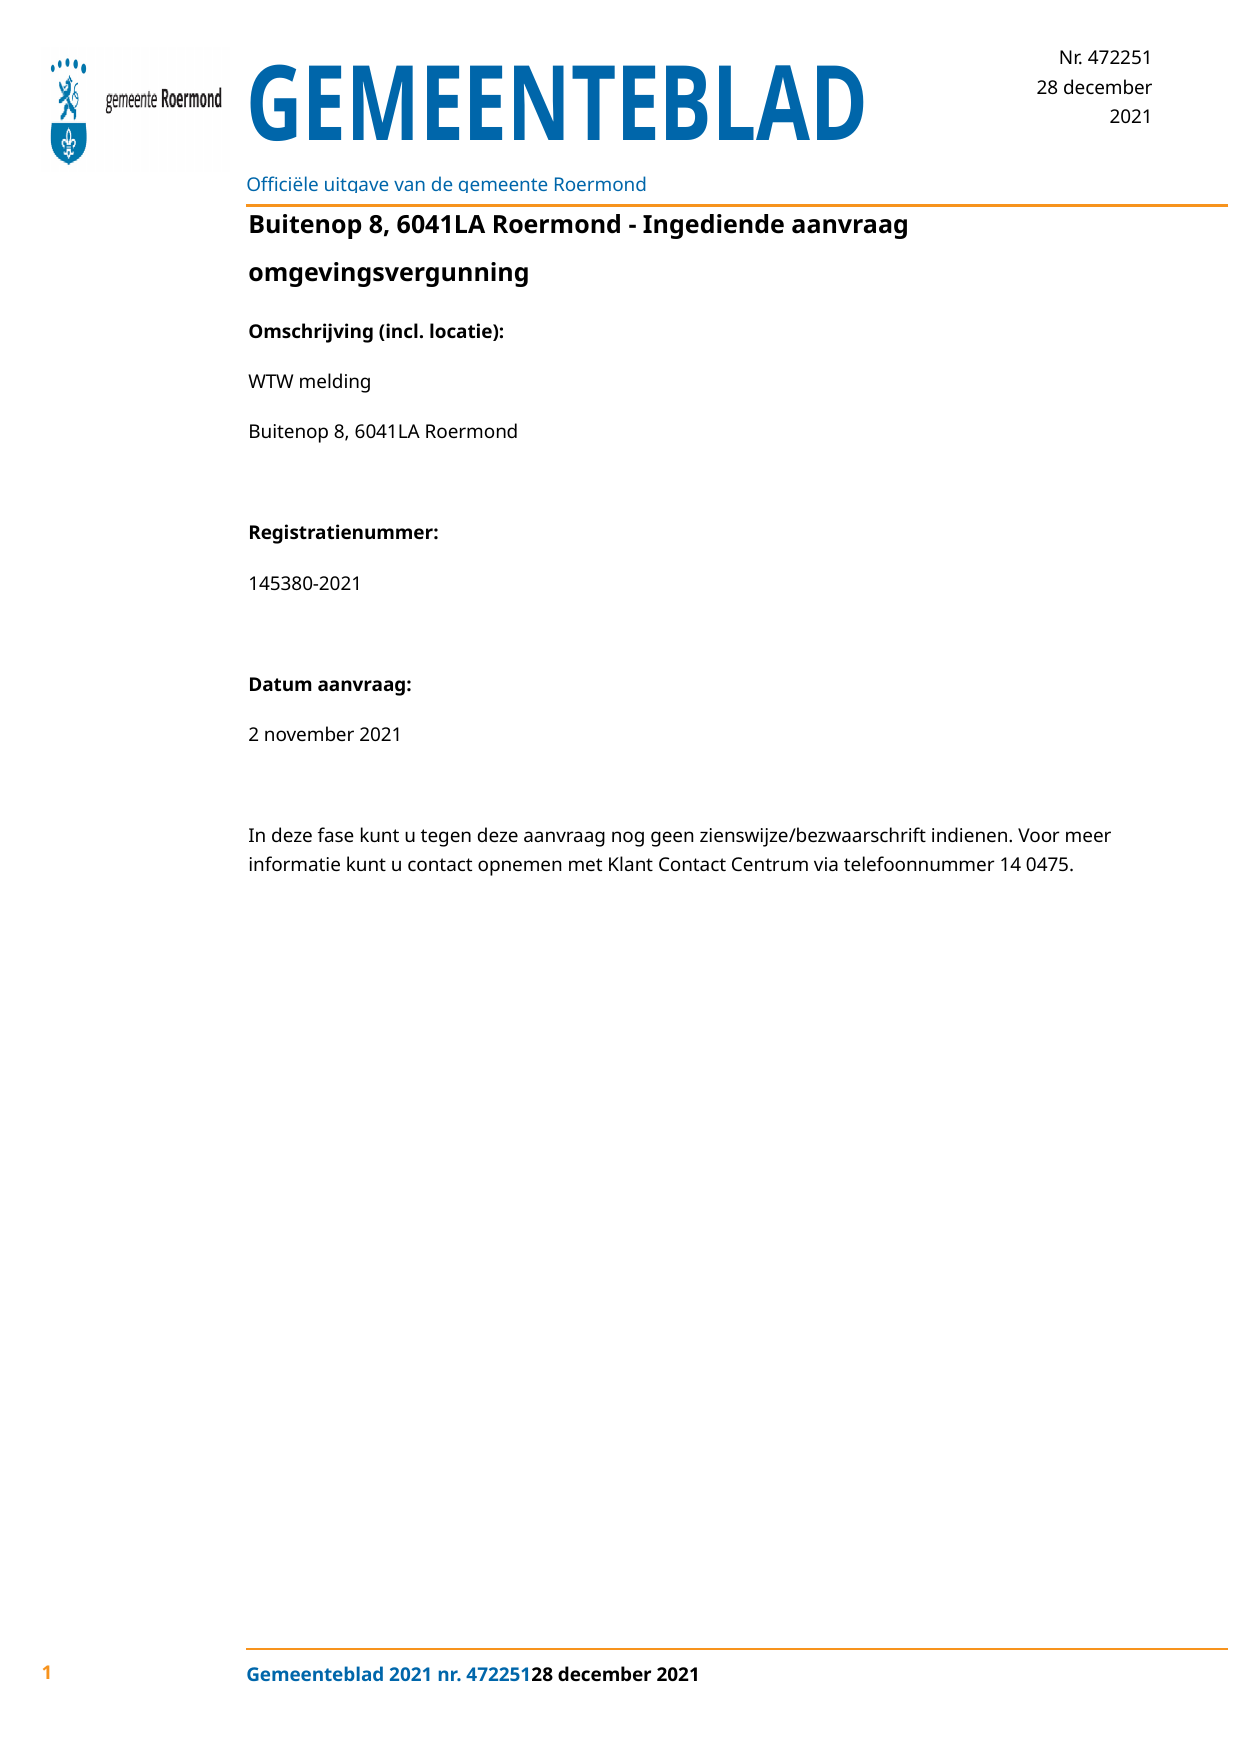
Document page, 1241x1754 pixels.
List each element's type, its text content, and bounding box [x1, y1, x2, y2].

text Omschrijving (incl. locatie): [248, 318, 1152, 344]
picture [41, 47, 231, 172]
text Datum aanvraag: [248, 671, 1152, 697]
text 2 november 2021 [248, 721, 1152, 747]
text WTW melding [248, 368, 1152, 394]
text In deze fase kunt u tegen deze aanvraag nog geen zienswijze/bezwaarschrift indienen. Voor meer informatie kunt u contact opnemen met Klant Contact Centrum via telefoonnummer 14 0475. [248, 822, 1152, 877]
text Buitenop 8, 6041LA Roermond [248, 419, 1152, 444]
text 145380-2021 [248, 570, 1152, 596]
text Buitenop 8, 6041LA Roermond - Ingediende aanvraag omgevingsvergunning [248, 207, 1152, 288]
text Registratienummer: [248, 519, 1152, 545]
